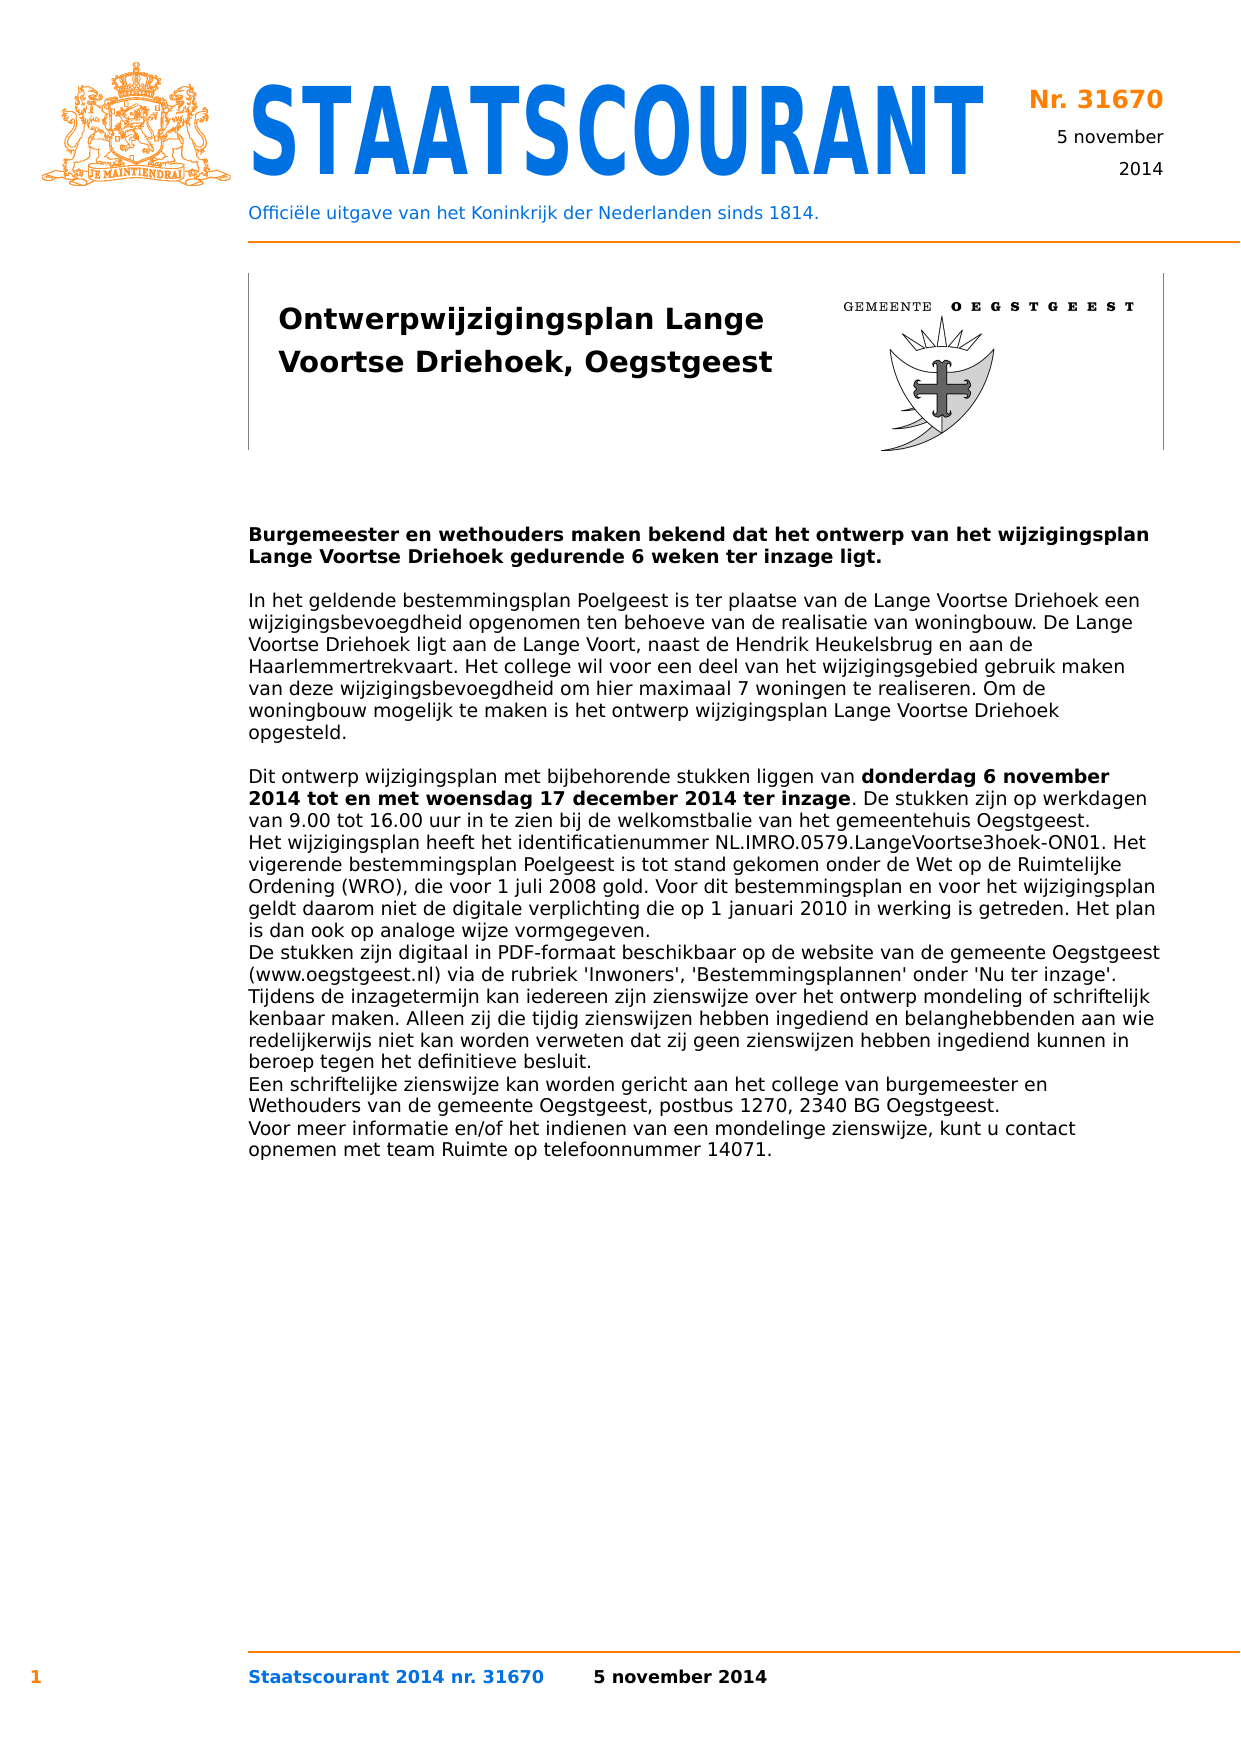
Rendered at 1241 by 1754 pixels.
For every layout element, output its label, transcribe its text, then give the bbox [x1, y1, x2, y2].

picture [41, 62, 231, 186]
table_cell Officiële uitgave van het Koninkrijk der Nederlanden sinds 1814. [248, 203, 1240, 241]
table_header [25, 62, 248, 241]
text Voor meer informatie en/of het indienen van een mondelinge zienswijze, kunt u contact opnemen met team Ruimte op telefoonnummer 14071. [248, 1117, 1163, 1161]
text Tijdens de inzagetermijn kan iedereen zijn zienswijze over het ontwerp mondeling of schriftelijk kenbaar maken. Alleen zij die tijdig zienswijzen hebben ingediend en belanghebbenden aan wie redelijkerwijs niet kan worden verweten dat zij geen zienswijzen hebben ingediend kunnen in beroep tegen het definitieve besluit. [248, 986, 1163, 1073]
text De stukken zijn digitaal in PDF-formaat beschikbaar op de website van de gemeente Oegstgeest (www.oegstgeest.nl) via de rubriek 'Inwoners', 'Bestemmingsplannen' onder 'Nu ter inzage'. [248, 942, 1163, 986]
table_cell 2014 [998, 153, 1240, 203]
table_cell 5 november [998, 121, 1240, 153]
text Het wijzigingsplan heeft het identificatienummer NL.IMRO.0579.LangeVoortse3hoek-ON01. Het vigerende bestemmingsplan Poelgeest is tot stand gekomen onder de Wet op de Ruimtelijke Ordening (WRO), die voor 1 juli 2008 gold. Voor dit bestemmingsplan en voor het wijzigingsplan geldt daarom niet de digitale verplichting die op 1 januari 2010 in werking is getreden. Het plan is dan ook op analoge wijze vormgegeven. [248, 832, 1163, 942]
text Een schriftelijke zienswijze kan worden gericht aan het college van burgemeester en Wethouders van de gemeente Oegstgeest, postbus 1270, 2340 BG Oegstgeest. [248, 1073, 1163, 1117]
text Dit ontwerp wijzigingsplan met bijbehorende stukken liggen van donderdag 6 november 2014 tot en met woensdag 17 december 2014 ter inzage. De stukken zijn op werkdagen van 9.00 tot 16.00 uur in te zien bij de welkomstbalie van het gemeentehuis Oegstgeest. [248, 766, 1163, 832]
table_header STAATSCOURANT [248, 62, 998, 203]
subtitle Ontwerpwijzigingsplan Lange Voortse Driehoek, Oegstgeest [249, 273, 1163, 450]
table_header Nr. 31670 [998, 62, 1240, 121]
text Burgemeester en wethouders maken bekend dat het ontwerp van het wijzigingsplan Lange Voortse Driehoek gedurende 6 weken ter inzage ligt. [248, 524, 1163, 568]
picture [844, 302, 1134, 451]
text In het geldende bestemmingsplan Poelgeest is ter plaatse van de Lange Voortse Driehoek een wijzigingsbevoegdheid opgenomen ten behoeve van de realisatie van woningbouw. De Lange Voortse Driehoek ligt aan de Lange Voort, naast de Hendrik Heukelsbrug en aan de Haarlemmertrekvaart. Het college wil voor een deel van het wijzigingsgebied gebruik maken van deze wijzigingsbevoegdheid om hier maximaal 7 woningen te realiseren. Om de woningbouw mogelijk te maken is het ontwerp wijzigingsplan Lange Voortse Driehoek opgesteld. [248, 590, 1163, 744]
